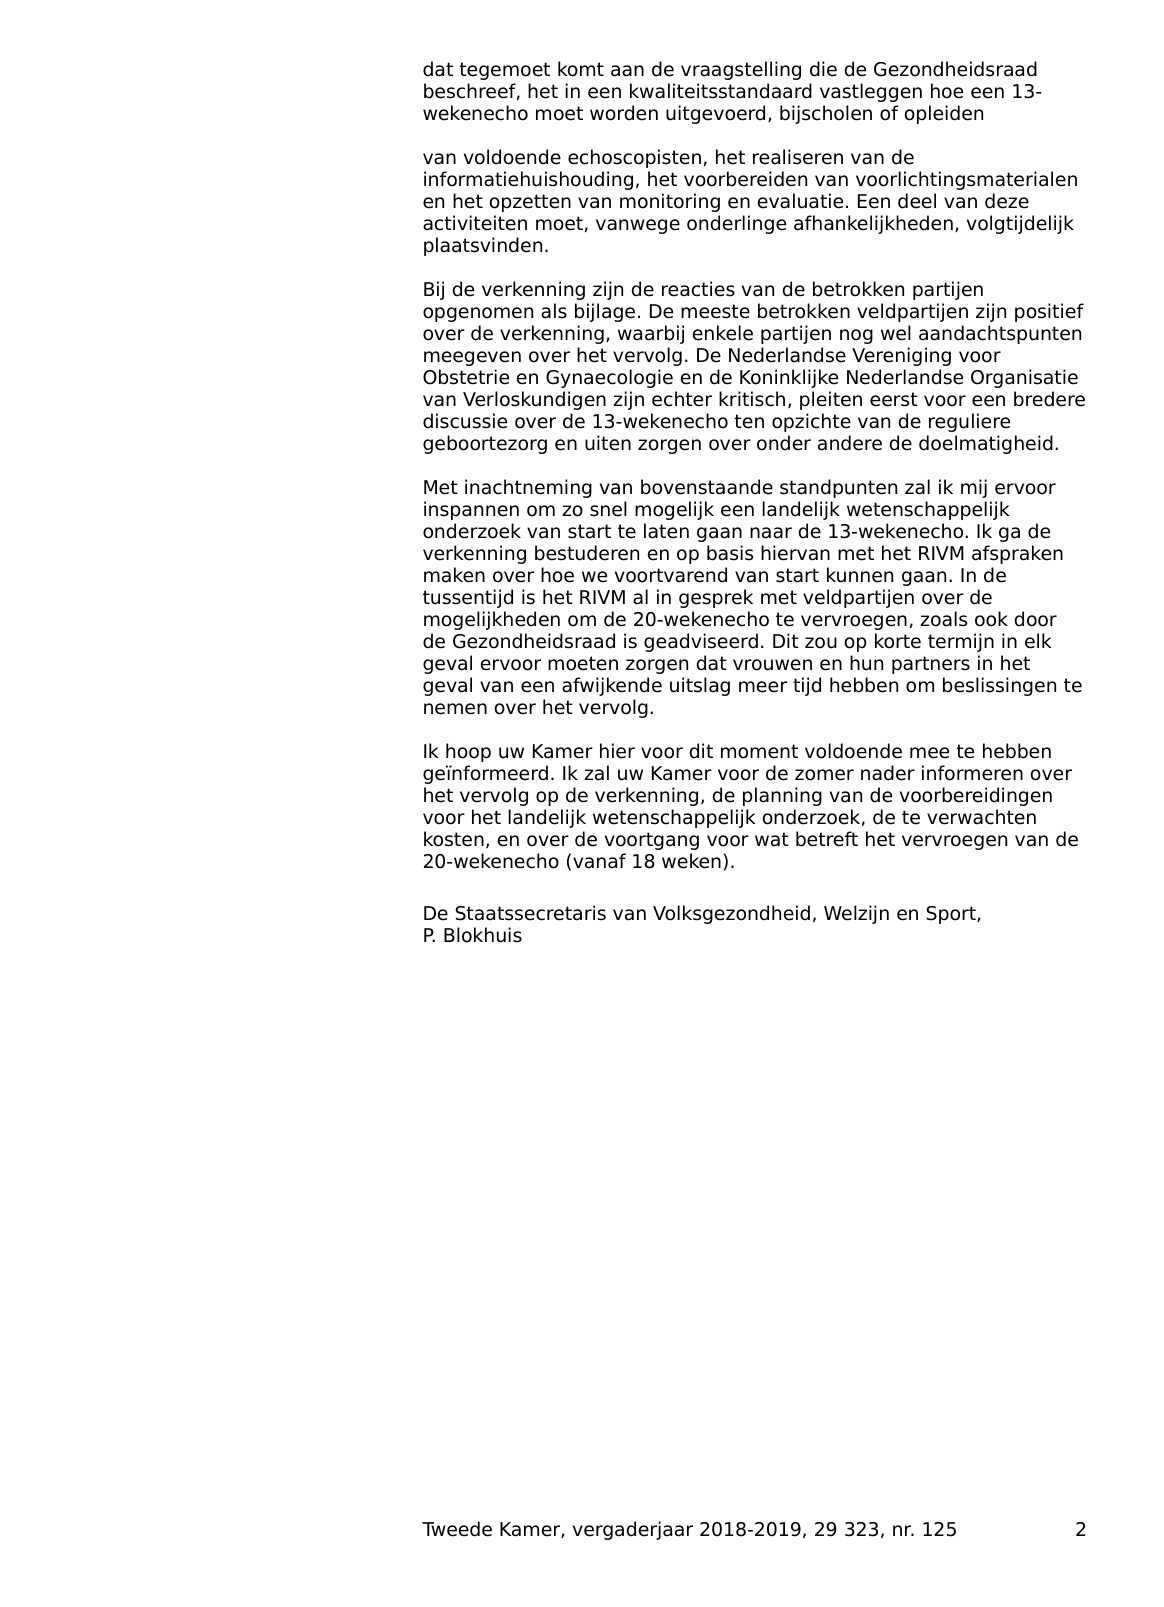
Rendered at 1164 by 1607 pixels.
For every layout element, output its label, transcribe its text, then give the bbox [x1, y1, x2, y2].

text Met inachtneming van bovenstaande standpunten zal ik mij ervoor inspannen om zo snel mogelijk een landelijk wetenschappelijk onderzoek van start te laten gaan naar de 13-wekenecho. Ik ga de verkenning bestuderen en op basis hiervan met het RIVM afspraken maken over hoe we voortvarend van start kunnen gaan. In de tussentijd is het RIVM al in gesprek met veldpartijen over de mogelijkheden om de 20-wekenecho te vervroegen, zoals ook door de Gezondheidsraad is geadviseerd. Dit zou op korte termijn in elk geval ervoor moeten zorgen dat vrouwen en hun partners in het geval van een afwijkende uitslag meer tijd hebben om beslissingen te nemen over het vervolg. [422, 477, 1087, 719]
text Bij de verkenning zijn de reacties van de betrokken partijen opgenomen als bijlage. De meeste betrokken veldpartijen zijn positief over de verkenning, waarbij enkele partijen nog wel aandachtspunten meegeven over het vervolg. De Nederlandse Vereniging voor Obstetrie en Gynaecologie en de Koninklijke Nederlandse Organisatie van Verloskundigen zijn echter kritisch, pleiten eerst voor een bredere discussie over de 13-wekenecho ten opzichte van de reguliere geboortezorg en uiten zorgen over onder andere de doelmatigheid. [422, 279, 1087, 455]
text De Staatssecretaris van Volksgezondheid, Welzijn en Sport, P. Blokhuis [422, 903, 1087, 947]
text dat tegemoet komt aan de vraagstelling die de Gezondheidsraad beschreef, het in een kwaliteitsstandaard vastleggen hoe een 13-wekenecho moet worden uitgevoerd, bijscholen of opleiden [422, 59, 1087, 125]
text van voldoende echoscopisten, het realiseren van de informatiehuishouding, het voorbereiden van voorlichtingsmaterialen en het opzetten van monitoring en evaluatie. Een deel van deze activiteiten moet, vanwege onderlinge afhankelijkheden, volgtijdelijk plaatsvinden. [422, 147, 1087, 257]
text Ik hoop uw Kamer hier voor dit moment voldoende mee te hebben geïnformeerd. Ik zal uw Kamer voor de zomer nader informeren over het vervolg op de verkenning, de planning van de voorbereidingen voor het landelijk wetenschappelijk onderzoek, de te verwachten kosten, en over de voortgang voor wat betreft het vervroegen van de 20-wekenecho (vanaf 18 weken). [422, 741, 1087, 873]
